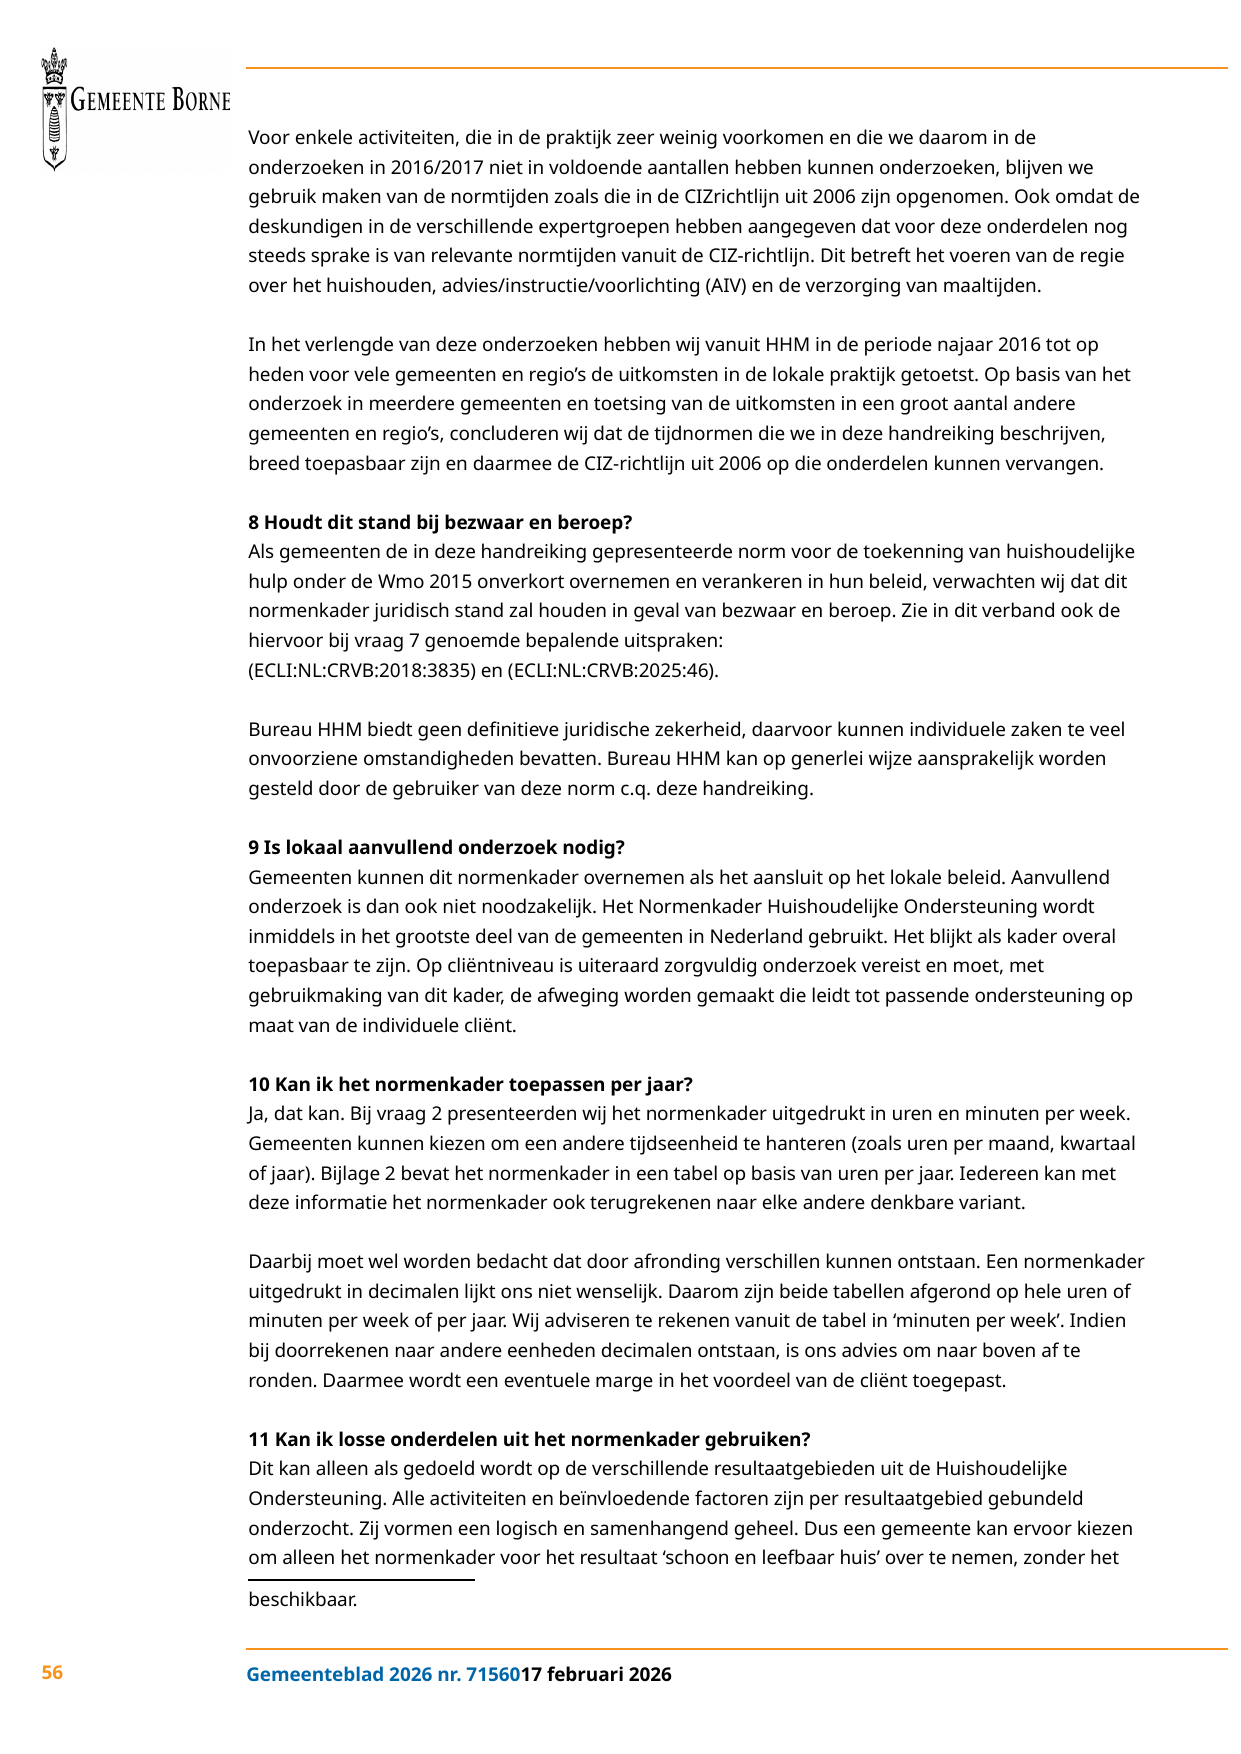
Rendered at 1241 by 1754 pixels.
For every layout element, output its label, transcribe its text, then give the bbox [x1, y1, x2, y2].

text (ECLI:NL:CRVB:2018:3835) en (ECLI:NL:CRVB:2025:46). [248, 657, 1152, 683]
text Bureau HHM biedt geen definitieve juridische zekerheid, daarvoor kunnen individuele zaken te veel onvoorziene omstandigheden bevatten. Bureau HHM kan op generlei wijze aansprakelijk worden gesteld door de gebruiker van deze norm c.q. deze handreiking. [248, 716, 1152, 801]
text Ja, dat kan. Bij vraag 2 presenteerden wij het normenkader uitgedrukt in uren en minuten per week. Gemeenten kunnen kiezen om een andere tijdseenheid te hanteren (zoals uren per maand, kwartaal of jaar). Bijlage 2 bevat het normenkader in een tabel op basis van uren per jaar. Iedereen kan met deze informatie het normenkader ook terugrekenen naar elke andere denkbare variant. [248, 1101, 1152, 1215]
text 8 Houdt dit stand bij bezwaar en beroep? [248, 509, 1152, 535]
text Als gemeenten de in deze handreiking gepresenteerde norm voor de toekenning van huishoudelijke hulp onder de Wmo 2015 onverkort overnemen en verankeren in hun beleid, verwachten wij dat dit normenkader juridisch stand zal houden in geval van bezwaar en beroep. Zie in dit verband ook de hiervoor bij vraag 7 genoemde bepalende uitspraken: [248, 538, 1152, 653]
picture [41, 47, 231, 172]
text In het verlengde van deze onderzoeken hebben wij vanuit HHM in de periode najaar 2016 tot op heden voor vele gemeenten en regio’s de uitkomsten in de lokale praktijk getoetst. Op basis van het onderzoek in meerdere gemeenten en toetsing van de uitkomsten in een groot aantal andere gemeenten en regio’s, concluderen wij dat de tijdnormen die we in deze handreiking beschrijven, breed toepasbaar zijn en daarmee de CIZ-richtlijn uit 2006 op die onderdelen kunnen vervangen. [248, 331, 1152, 476]
text Voor enkele activiteiten, die in de praktijk zeer weinig voorkomen en die we daarom in de onderzoeken in 2016/2017 niet in voldoende aantallen hebben kunnen onderzoeken, blijven we gebruik maken van de normtijden zoals die in de CIZrichtlijn uit 2006 zijn opgenomen. Ook omdat de deskundigen in de verschillende expertgroepen hebben aangegeven dat voor deze onderdelen nog steeds sprake is van relevante normtijden vanuit de CIZ-richtlijn. Dit betreft het voeren van de regie over het huishouden, advies/instructie/voorlichting (AIV) en de verzorging van maaltijden. [248, 124, 1152, 298]
text 11 Kan ik losse onderdelen uit het normenkader gebruiken? [248, 1426, 1152, 1452]
text 9 Is lokaal aanvullend onderzoek nodig? [248, 834, 1152, 860]
text beschikbaar. [248, 1586, 1152, 1612]
text Dit kan alleen als gedoeld wordt op de verschillende resultaatgebieden uit de Huishoudelijke Ondersteuning. Alle activiteiten en beïnvloedende factoren zijn per resultaatgebied gebundeld onderzocht. Zij vormen een logisch en samenhangend geheel. Dus een gemeente kan ervoor kiezen om alleen het normenkader voor het resultaat ‘schoon en leefbaar huis’ over te nemen, zonder het [248, 1456, 1152, 1570]
text Gemeenten kunnen dit normenkader overnemen als het aansluit op het lokale beleid. Aanvullend onderzoek is dan ook niet noodzakelijk. Het Normenkader Huishoudelijke Ondersteuning wordt inmiddels in het grootste deel van de gemeenten in Nederland gebruikt. Het blijkt als kader overal toepasbaar te zijn. Op cliëntniveau is uiteraard zorgvuldig onderzoek vereist en moet, met gebruikmaking van dit kader, de afweging worden gemaakt die leidt tot passende ondersteuning op maat van de individuele cliënt. [248, 864, 1152, 1038]
text Daarbij moet wel worden bedacht dat door afronding verschillen kunnen ontstaan. Een normenkader uitgedrukt in decimalen lijkt ons niet wenselijk. Daarom zijn beide tabellen afgerond op hele uren of minuten per week of per jaar. Wij adviseren te rekenen vanuit de tabel in ‘minuten per week’. Indien bij doorrekenen naar andere eenheden decimalen ontstaan, is ons advies om naar boven af te ronden. Daarmee wordt een eventuele marge in het voordeel van de cliënt toegepast. [248, 1248, 1152, 1393]
text 10 Kan ik het normenkader toepassen per jaar? [248, 1071, 1152, 1097]
